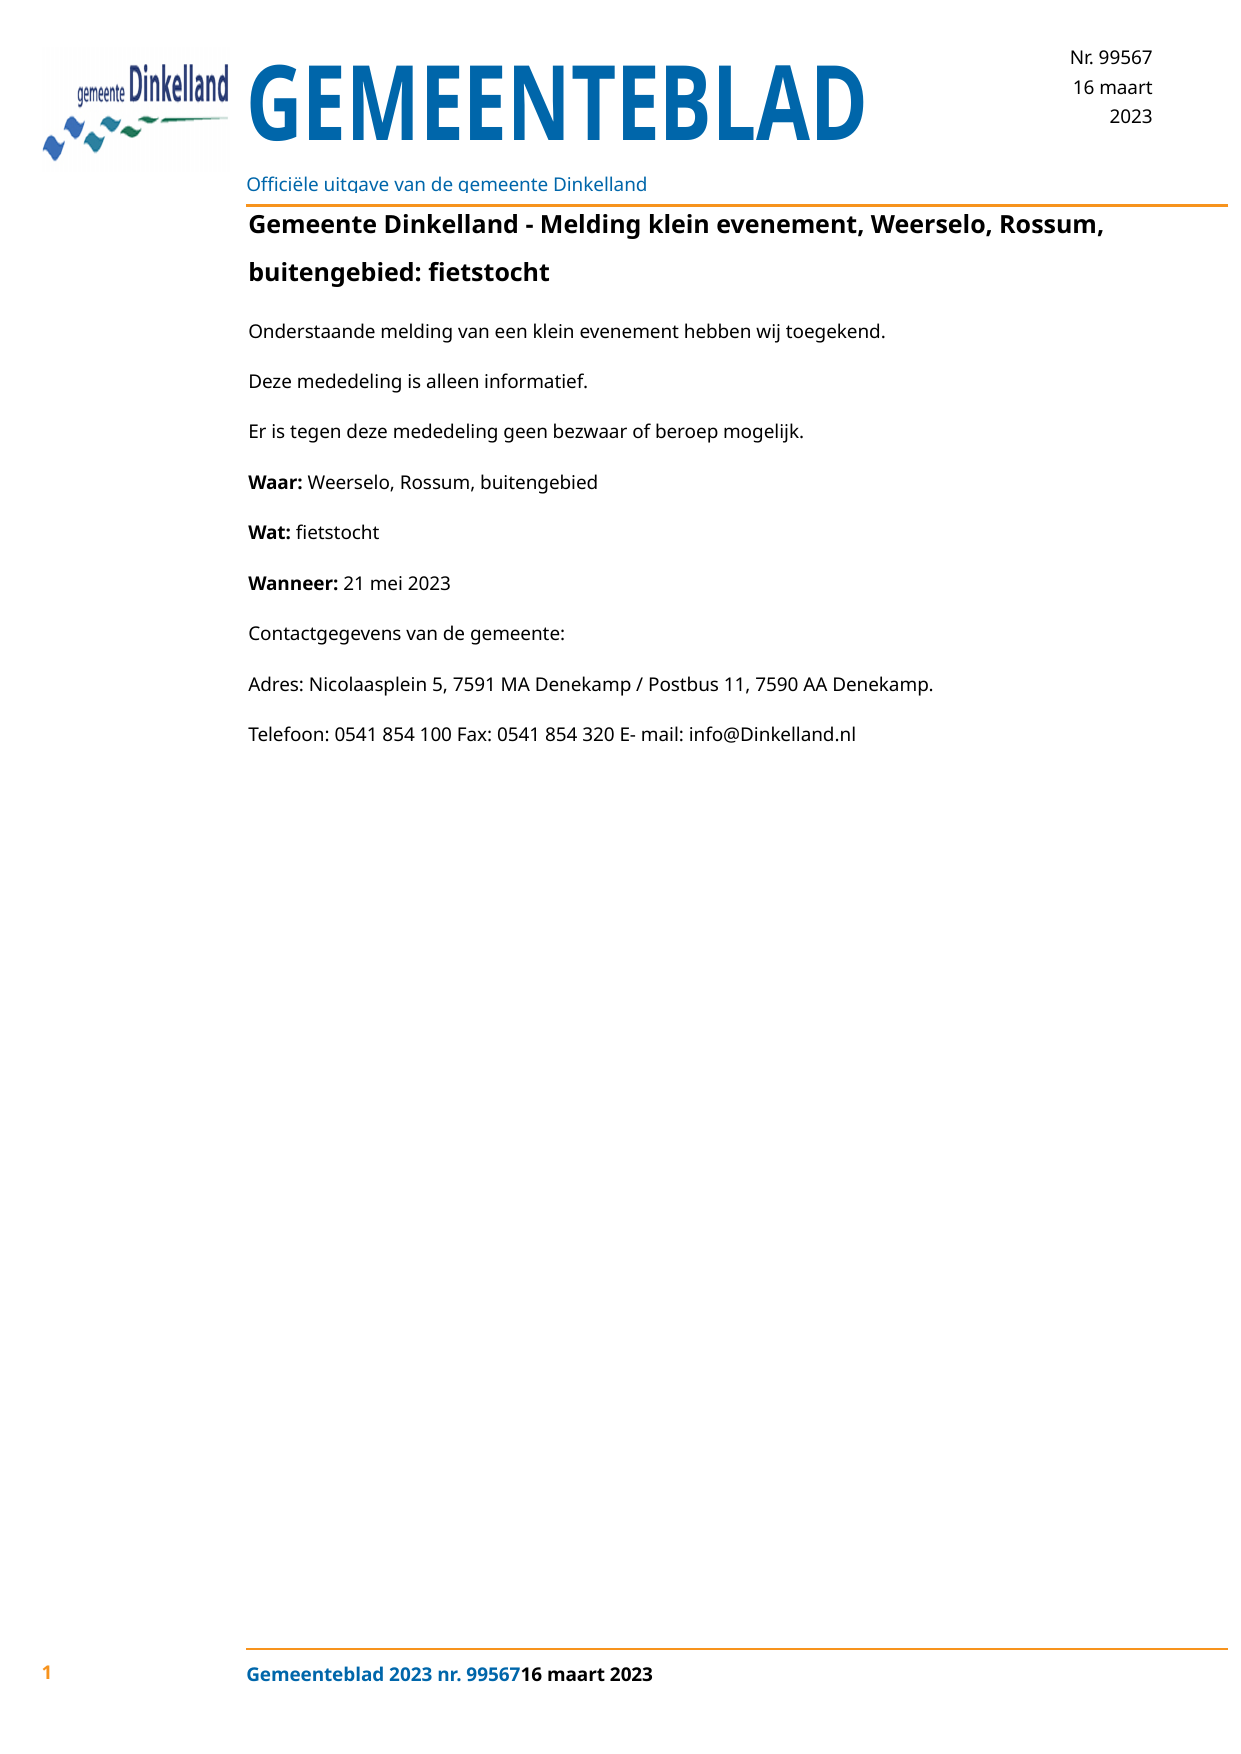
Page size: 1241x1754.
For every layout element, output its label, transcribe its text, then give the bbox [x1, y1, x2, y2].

text Wat: fietstocht [248, 519, 1152, 545]
text Wanneer: 21 mei 2023 [248, 570, 1152, 596]
picture [41, 47, 231, 172]
text Adres: Nicolaasplein 5, 7591 MA Denekamp / Postbus 11, 7590 AA Denekamp. [248, 671, 1152, 697]
text Deze mededeling is alleen informatief. [248, 368, 1152, 394]
text Er is tegen deze mededeling geen bezwaar of beroep mogelijk. [248, 419, 1152, 444]
text Waar: Weerselo, Rossum, buitengebied [248, 469, 1152, 495]
text Gemeente Dinkelland - Melding klein evenement, Weerselo, Rossum, buitengebied: fietstocht [248, 207, 1152, 288]
text Onderstaande melding van een klein evenement hebben wij toegekend. [248, 318, 1152, 344]
text Telefoon: 0541 854 100 Fax: 0541 854 320 E- mail: info@Dinkelland.nl [248, 721, 1152, 747]
text Contactgegevens van de gemeente: [248, 620, 1152, 646]
